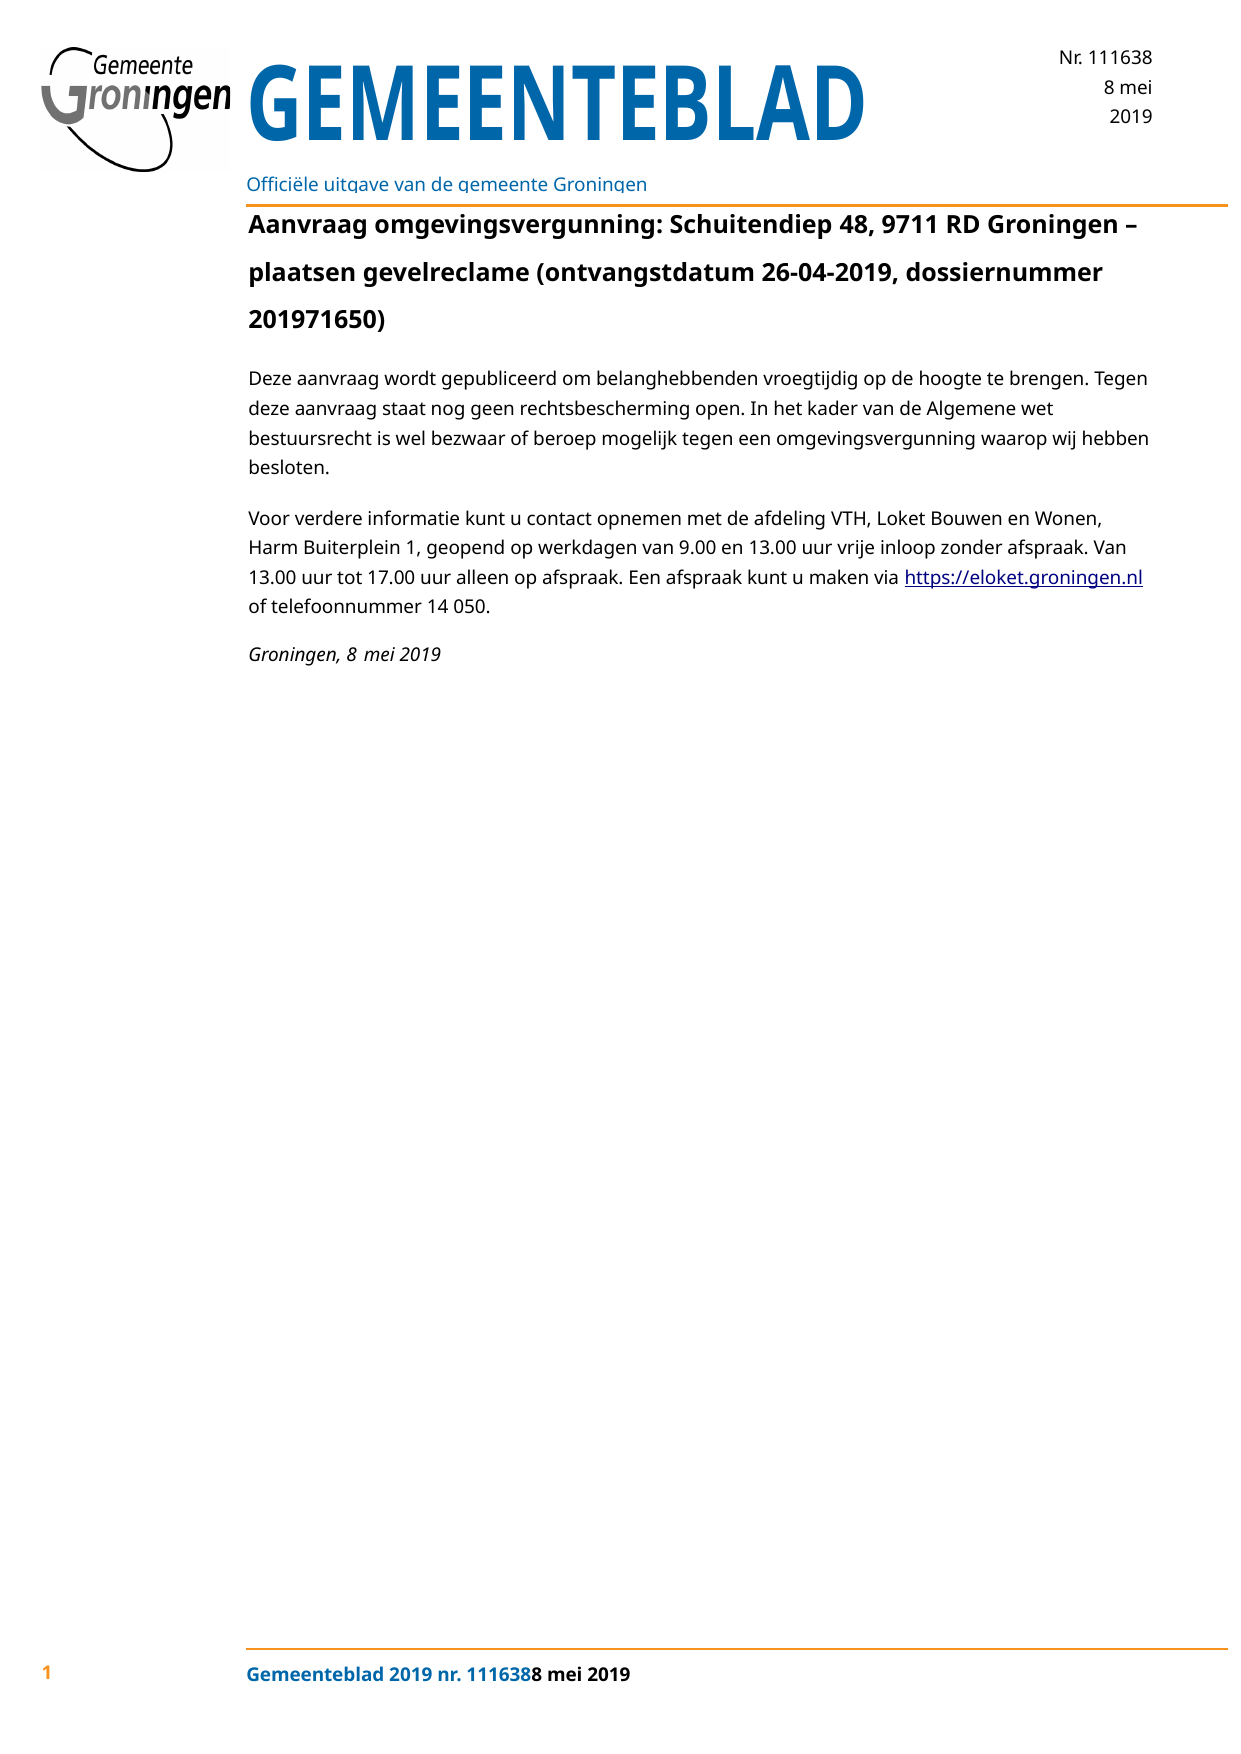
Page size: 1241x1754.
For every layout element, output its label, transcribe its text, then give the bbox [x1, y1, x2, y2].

text Groningen, 8 mei 2019 [248, 641, 1152, 667]
text Voor verdere informatie kunt u contact opnemen met de afdeling VTH, Loket Bouwen en Wonen, Harm Buiterplein 1, geopend op werkdagen van 9.00 en 13.00 uur vrije inloop zonder afspraak. Van 13.00 uur tot 17.00 uur alleen op afspraak. Een afspraak kunt u maken via https://eloket.groningen.nl of telefoonnummer 14 050. [248, 505, 1152, 619]
picture [41, 47, 231, 172]
text Aanvraag omgevingsvergunning: Schuitendiep 48, 9711 RD Groningen – plaatsen gevelreclame (ontvangstdatum 26-04-2019, dossiernummer 201971650) [248, 207, 1152, 336]
text Deze aanvraag wordt gepubliceerd om belanghebbenden vroegtijdig op de hoogte te brengen. Tegen deze aanvraag staat nog geen rechtsbescherming open. In het kader van de Algemene wet bestuursrecht is wel bezwaar of beroep mogelijk tegen een omgevingsvergunning waarop wij hebben besloten. [248, 366, 1152, 480]
